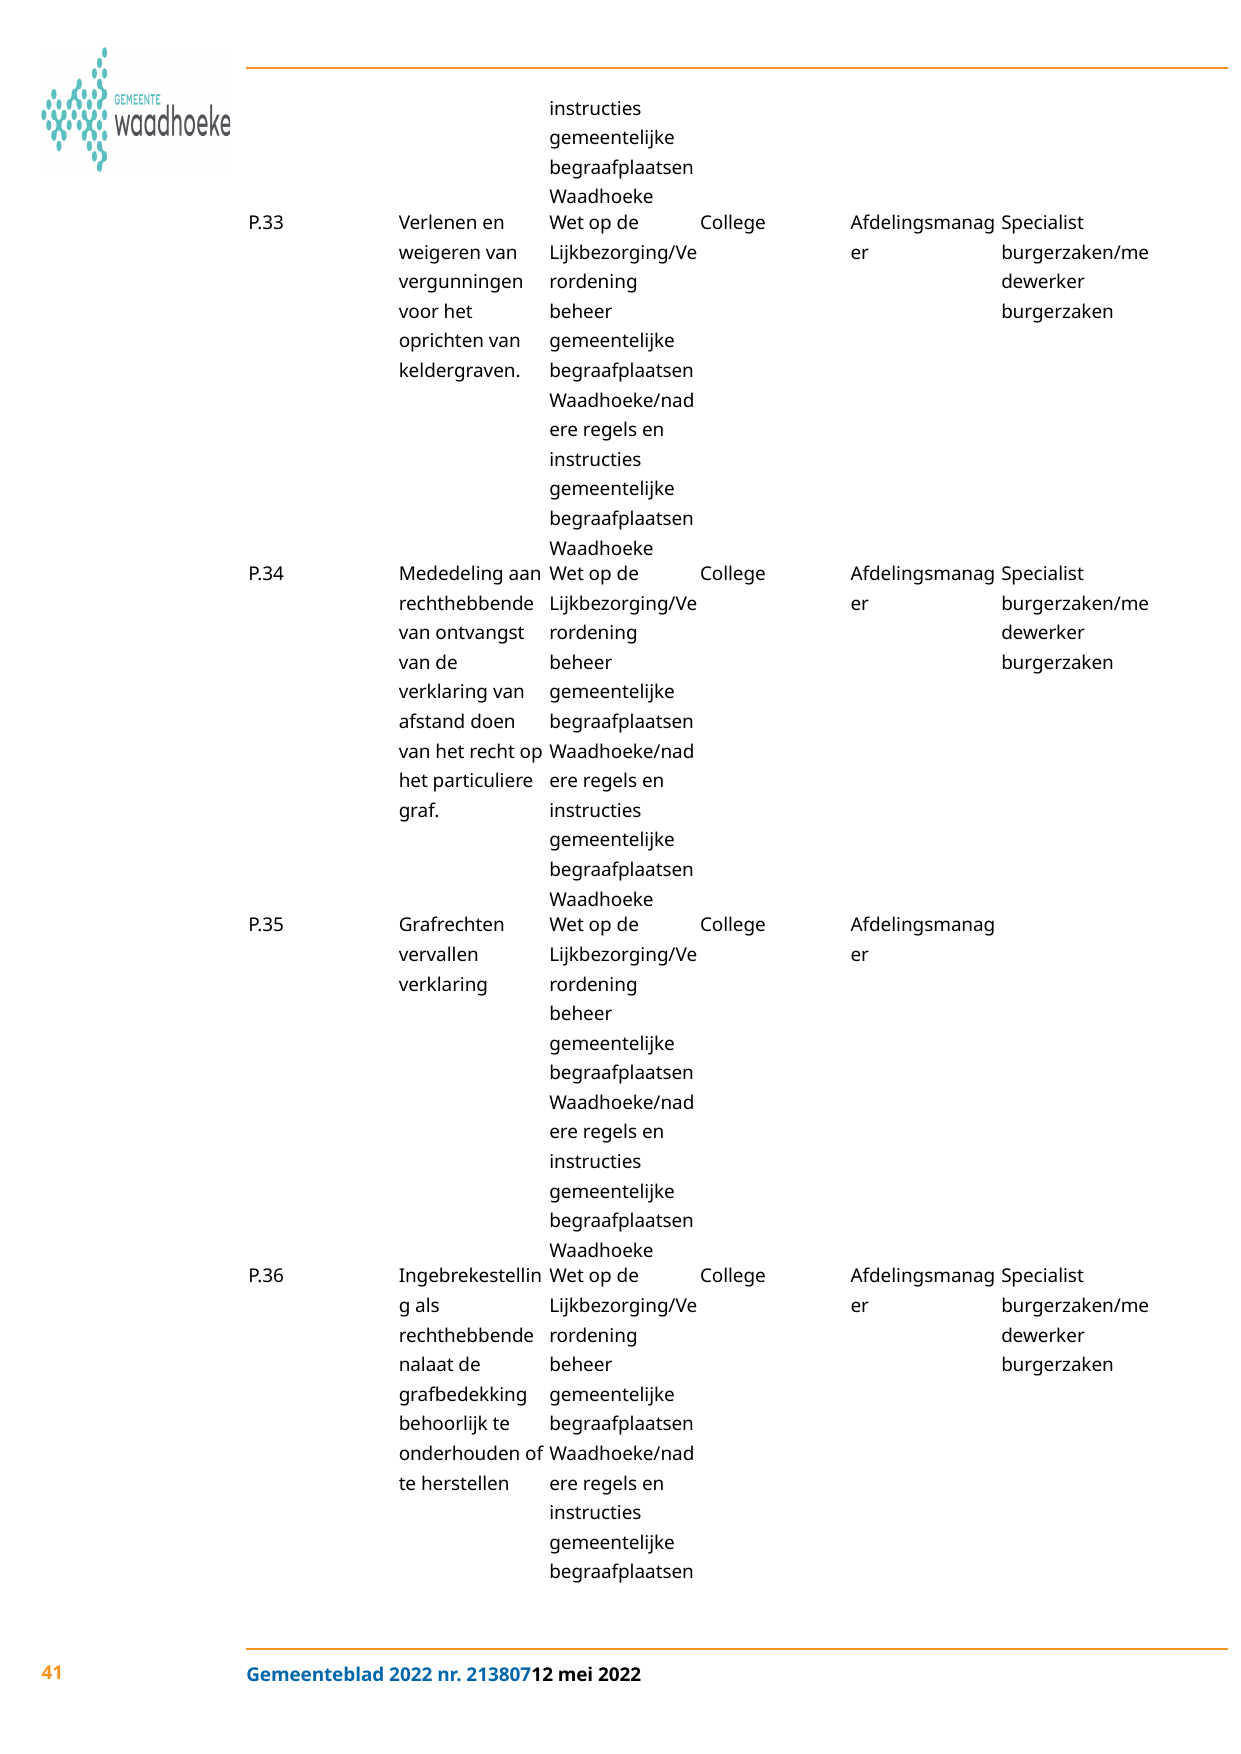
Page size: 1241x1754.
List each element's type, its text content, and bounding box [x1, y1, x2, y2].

table_cell Afdelingsmanager [850, 912, 1001, 1263]
table_cell P.34 [248, 560, 398, 912]
table_cell Specialist burgerzaken/medewerker burgerzaken [1001, 560, 1152, 912]
table_cell Afdelingsmanager [850, 1263, 1001, 1584]
table_cell Grafrechten vervallen verklaring [399, 912, 549, 1263]
table_cell Ingebrekestelling als rechthebbende nalaat de grafbedekking behoorlijk te onderhouden of te herstellen [399, 1263, 549, 1584]
table_cell [1001, 95, 1152, 209]
table_cell Specialist burgerzaken/medewerker burgerzaken [1001, 1263, 1152, 1584]
table_cell P.36 [248, 1263, 398, 1584]
table_cell Verlenen en weigeren van vergunningen voor het oprichten van keldergraven. [399, 209, 549, 560]
table_cell Afdelingsmanager [850, 209, 1001, 560]
table_cell College [700, 1263, 850, 1584]
table_cell [1001, 912, 1152, 1263]
picture [41, 47, 231, 172]
table_cell Mededeling aan rechthebbende van ontvangst van de verklaring van afstand doen van het recht op het particuliere graf. [399, 560, 549, 912]
table_cell instructies gemeentelijke begraafplaatsen Waadhoeke [549, 95, 700, 209]
table_cell Wet op de Lijkbezorging/Verordening beheer gemeentelijke begraafplaatsen Waadhoeke/nadere regels en instructies gemeentelijke begraafplaatsen Waadhoeke [549, 560, 700, 912]
table_cell College [700, 560, 850, 912]
table_cell College [700, 209, 850, 560]
table_cell P.33 [248, 209, 398, 560]
table_cell Afdelingsmanager [850, 560, 1001, 912]
table_cell Wet op de Lijkbezorging/Verordening beheer gemeentelijke begraafplaatsen Waadhoeke/nadere regels en instructies gemeentelijke begraafplaatsen Waadhoeke [549, 209, 700, 560]
table_cell [248, 95, 398, 209]
table_cell Specialist burgerzaken/medewerker burgerzaken [1001, 209, 1152, 560]
table_cell P.35 [248, 912, 398, 1263]
table_cell Wet op de Lijkbezorging/Verordening beheer gemeentelijke begraafplaatsen Waadhoeke/nadere regels en instructies gemeentelijke begraafplaatsen [549, 1263, 700, 1584]
table_cell [399, 95, 549, 209]
table_cell College [700, 912, 850, 1263]
table_cell Wet op de Lijkbezorging/Verordening beheer gemeentelijke begraafplaatsen Waadhoeke/nadere regels en instructies gemeentelijke begraafplaatsen Waadhoeke [549, 912, 700, 1263]
table_cell [700, 95, 850, 209]
table_cell [850, 95, 1001, 209]
